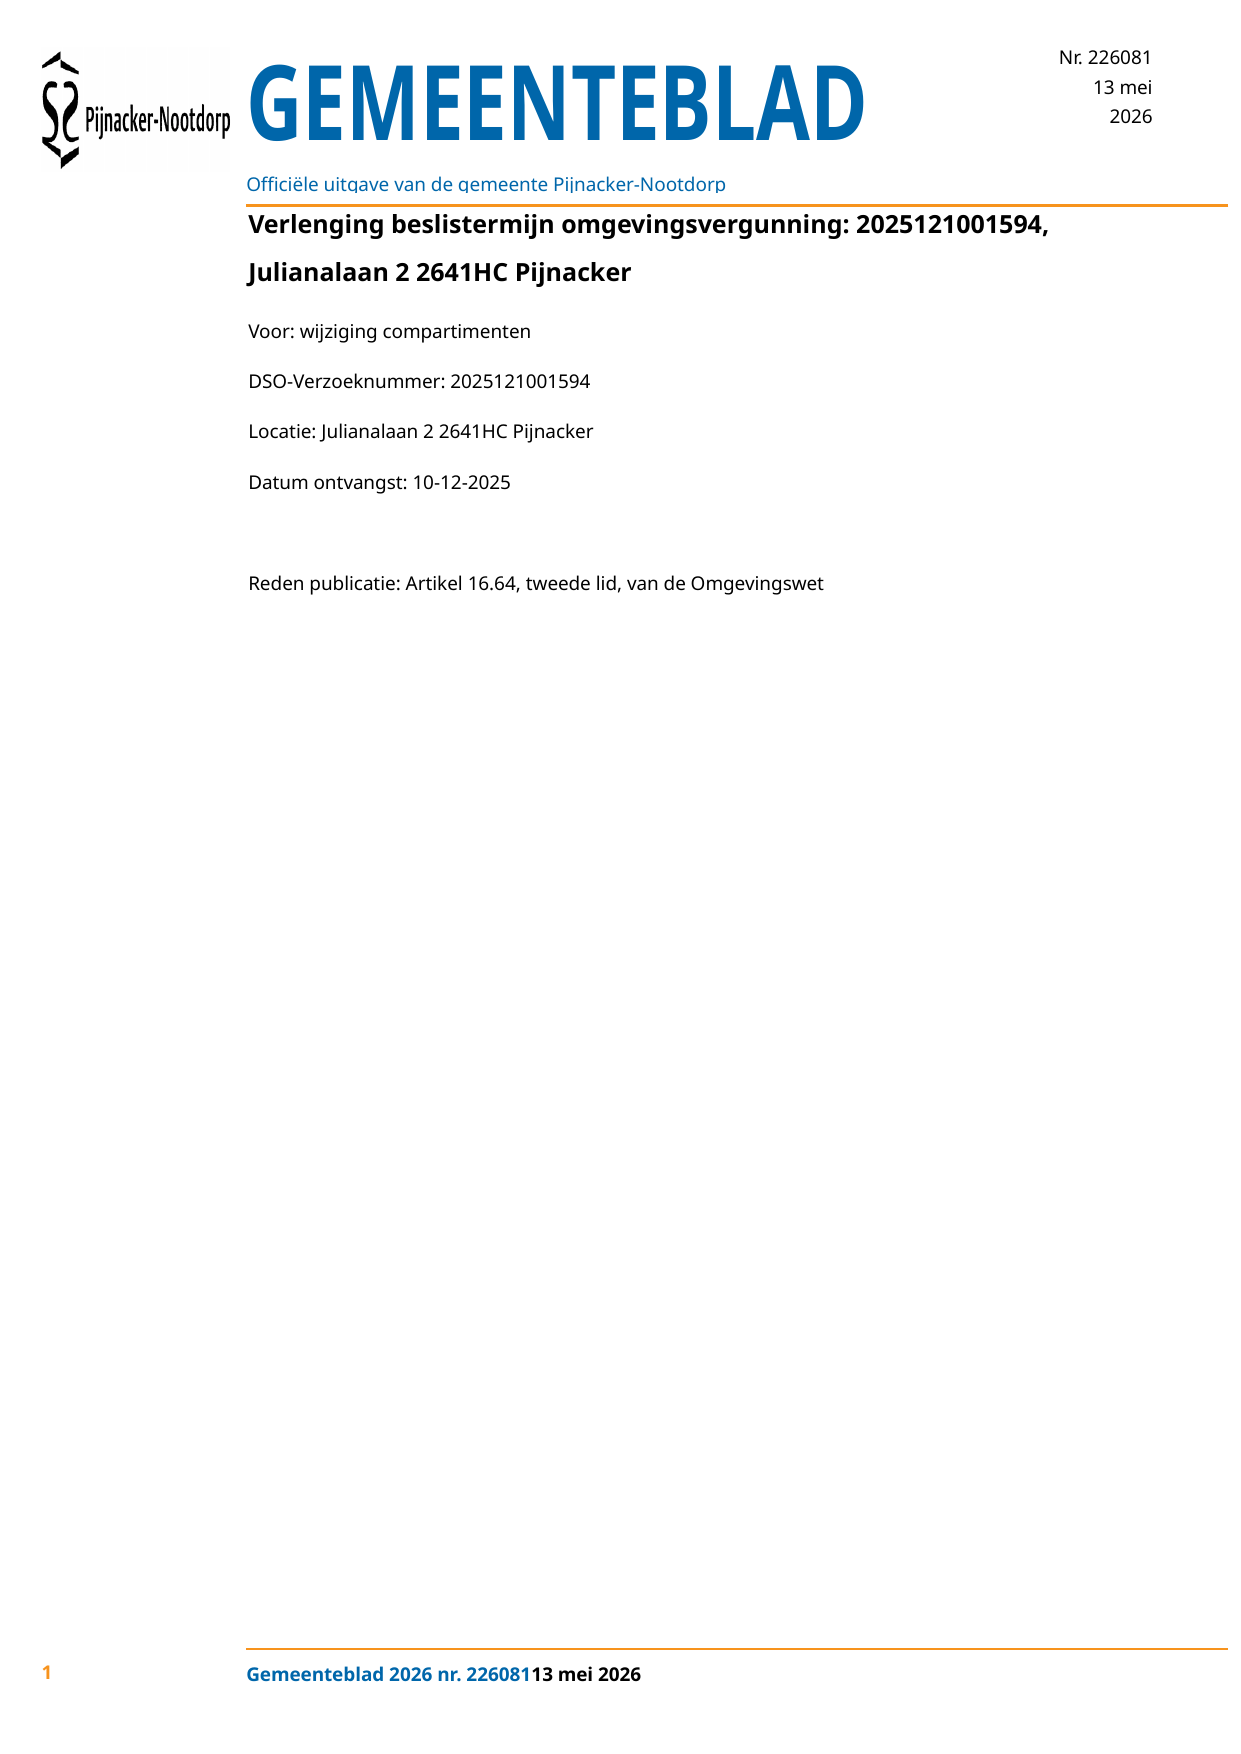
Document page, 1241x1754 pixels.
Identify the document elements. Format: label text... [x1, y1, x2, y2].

text DSO-Verzoeknummer: 2025121001594 [248, 368, 1152, 394]
text Verlenging beslistermijn omgevingsvergunning: 2025121001594, Julianalaan 2 2641HC Pijnacker [248, 207, 1152, 288]
picture [41, 47, 231, 172]
text Locatie: Julianalaan 2 2641HC Pijnacker [248, 419, 1152, 444]
text Reden publicatie: Artikel 16.64, tweede lid, van de Omgevingswet [248, 570, 1152, 596]
text Datum ontvangst: 10-12-2025 [248, 469, 1152, 495]
text Voor: wijziging compartimenten [248, 318, 1152, 344]
